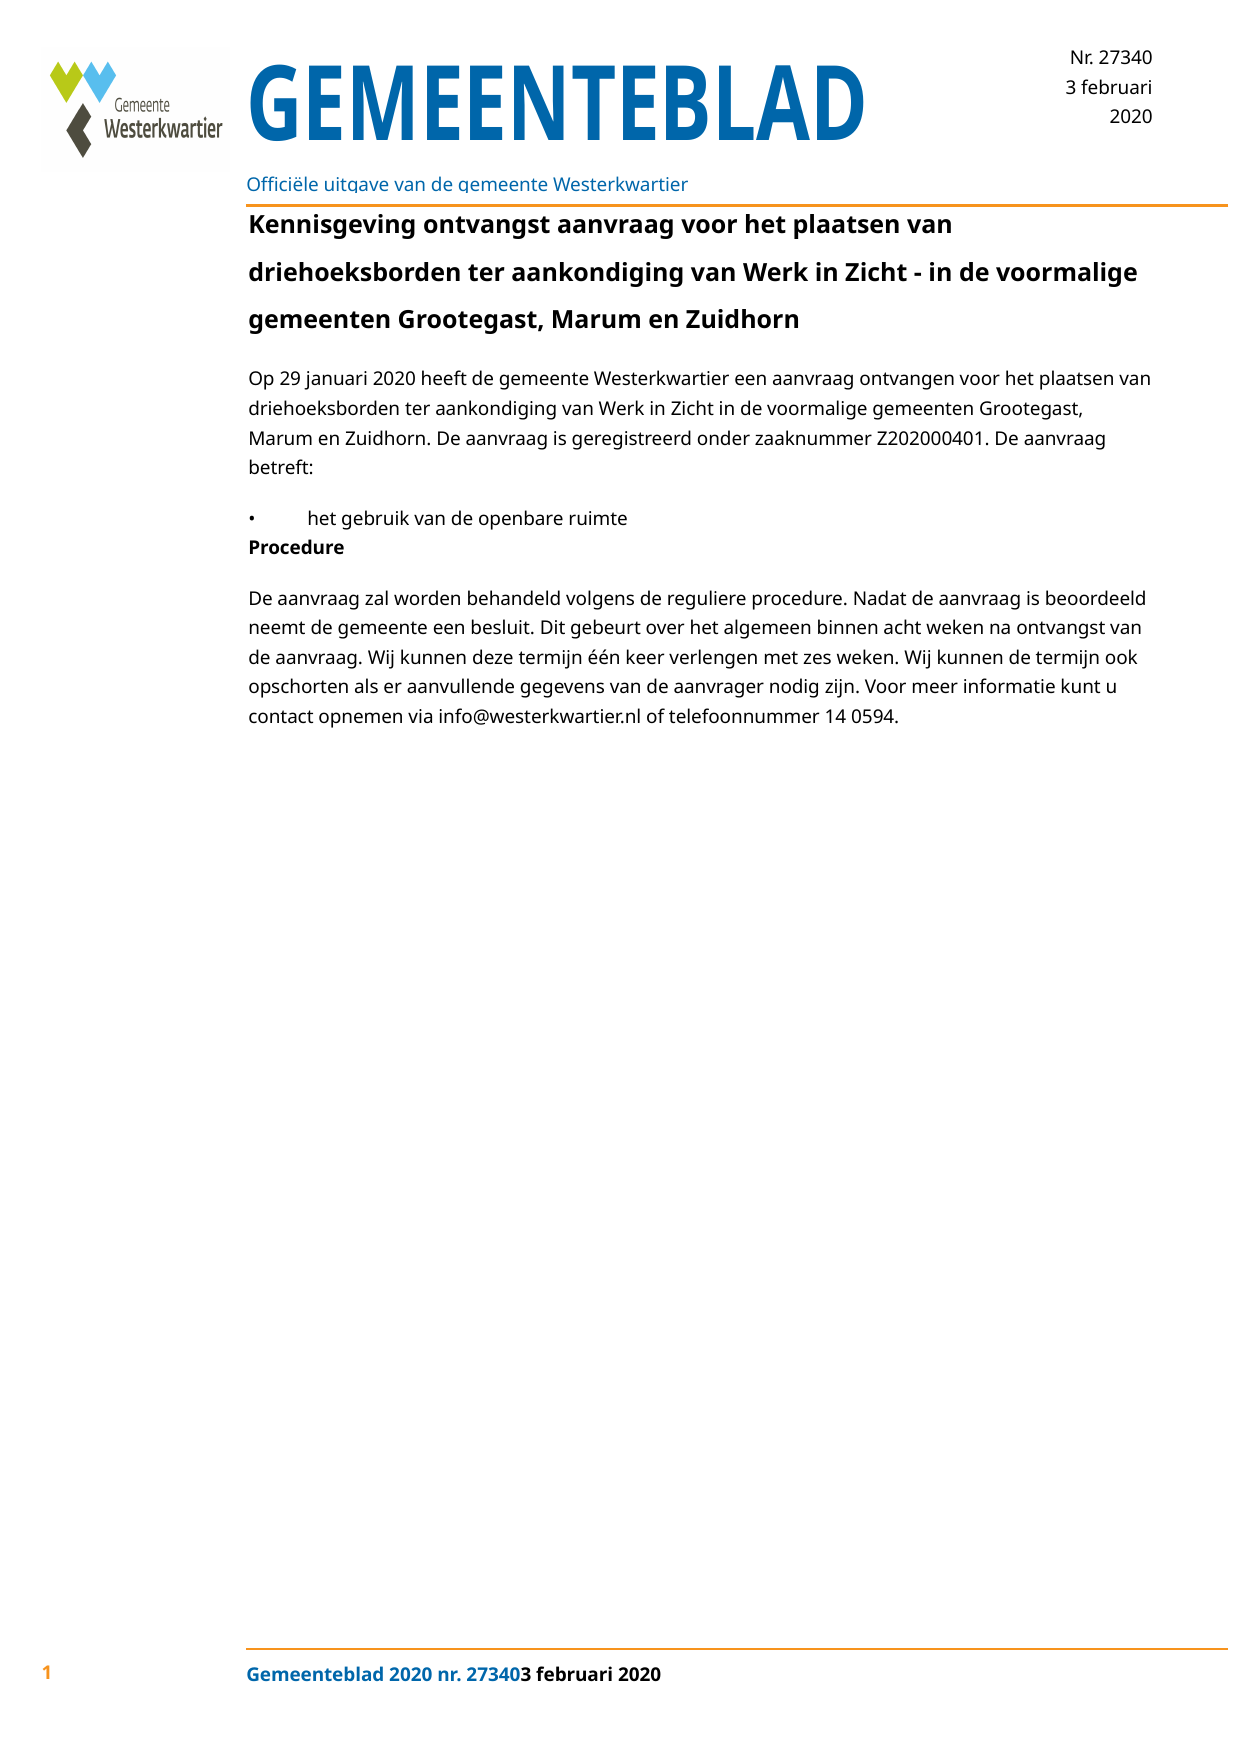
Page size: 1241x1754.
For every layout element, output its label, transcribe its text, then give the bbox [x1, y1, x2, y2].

text Kennisgeving ontvangst aanvraag voor het plaatsen van driehoeksborden ter aankondiging van Werk in Zicht - in de voormalige gemeenten Grootegast, Marum en Zuidhorn [248, 207, 1152, 336]
text Procedure [248, 534, 1152, 560]
text De aanvraag zal worden behandeld volgens de reguliere procedure. Nadat de aanvraag is beoordeeld neemt de gemeente een besluit. Dit gebeurt over het algemeen binnen acht weken na ontvangst van de aanvraag. Wij kunnen deze termijn één keer verlengen met zes weken. Wij kunnen de termijn ook opschorten als er aanvullende gegevens van de aanvrager nodig zijn. Voor meer informatie kunt u contact opnemen via info@westerkwartier.nl of telefoonnummer 14 0594. [248, 585, 1152, 729]
list het gebruik van de openbare ruimte [248, 505, 1152, 530]
picture [41, 47, 231, 172]
text Op 29 januari 2020 heeft de gemeente Westerkwartier een aanvraag ontvangen voor het plaatsen van driehoeksborden ter aankondiging van Werk in Zicht in de voormalige gemeenten Grootegast, Marum en Zuidhorn. De aanvraag is geregistreerd onder zaaknummer Z202000401. De aanvraag betreft: [248, 366, 1152, 480]
